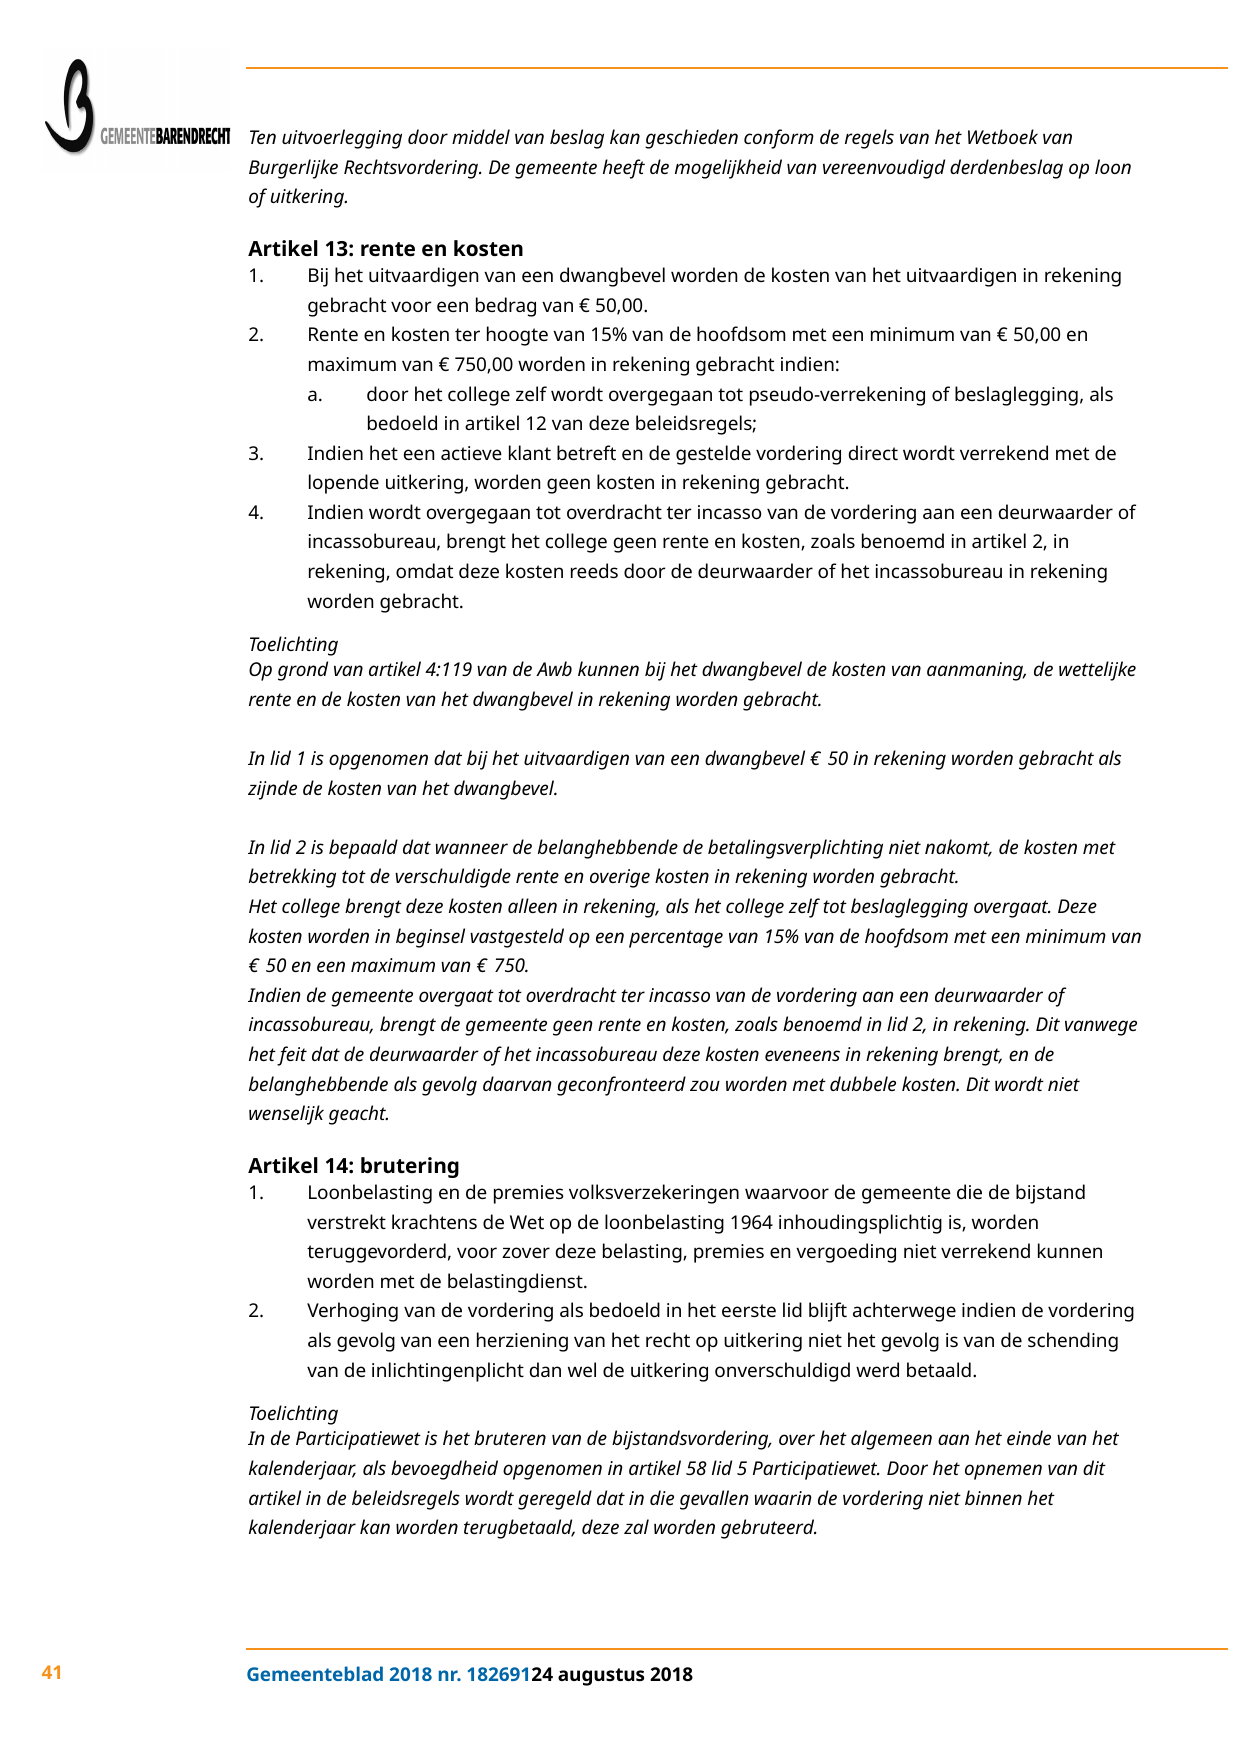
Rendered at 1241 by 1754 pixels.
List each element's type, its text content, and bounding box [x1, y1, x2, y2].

text In lid 1 is opgenomen dat bij het uitvaardigen van een dwangbevel € 50 in rekening worden gebracht als zijnde de kosten van het dwangbevel. [248, 745, 1152, 801]
list Rente en kosten ter hoogte van 15% van de hoofdsom met een minimum van € 50,00 en maximum van € 750,00 worden in rekening gebracht indien: [248, 322, 1152, 377]
text Ten uitvoerlegging door middel van beslag kan geschieden conform de regels van het Wetboek van Burgerlijke Rechtsvordering. De gemeente heeft de mogelijkheid van vereenvoudigd derdenbeslag op loon of uitkering. [248, 124, 1152, 209]
text Op grond van artikel 4:119 van de Awb kunnen bij het dwangbevel de kosten van aanmaning, de wettelijke rente en de kosten van het dwangbevel in rekening worden gebracht. [248, 657, 1152, 712]
text Toelichting [248, 1400, 1152, 1426]
text Artikel 13: rente en kosten [248, 234, 1152, 262]
text Indien de gemeente overgaat tot overdracht ter incasso van de vordering aan een deurwaarder of incassobureau, brengt de gemeente geen rente en kosten, zoals benoemd in lid 2, in rekening. Dit vanwege het feit dat de deurwaarder of het incassobureau deze kosten eveneens in rekening brengt, en de belanghebbende als gevolg daarvan geconfronteerd zou worden met dubbele kosten. Dit wordt niet wenselijk geacht. [248, 982, 1152, 1126]
list door het college zelf wordt overgegaan tot pseudo-verrekening of beslaglegging, als bedoeld in artikel 12 van deze beleidsregels; [307, 381, 1152, 436]
list Bij het uitvaardigen van een dwangbevel worden de kosten van het uitvaardigen in rekening gebracht voor een bedrag van € 50,00. [248, 262, 1152, 318]
list Indien wordt overgegaan tot overdracht ter incasso van de vordering aan een deurwaarder of incassobureau, brengt het college geen rente en kosten, zoals benoemd in artikel 2, in rekening, omdat deze kosten reeds door de deurwaarder of het incassobureau in rekening worden gebracht. [248, 499, 1152, 613]
text Het college brengt deze kosten alleen in rekening, als het college zelf tot beslaglegging overgaat. Deze kosten worden in beginsel vastgesteld op een percentage van 15% van de hoofdsom met een minimum van € 50 en een maximum van € 750. [248, 893, 1152, 978]
list Loonbelasting en de premies volksverzekeringen waarvoor de gemeente die de bijstand verstrekt krachtens de Wet op de loonbelasting 1964 inhoudingsplichtig is, worden teruggevorderd, voor zover deze belasting, premies en vergoeding niet verrekend kunnen worden met de belastingdienst. [248, 1179, 1152, 1294]
text Artikel 14: brutering [248, 1151, 1152, 1179]
list Indien het een actieve klant betreft en de gestelde vordering direct wordt verrekend met de lopende uitkering, worden geen kosten in rekening gebracht. [248, 440, 1152, 495]
text In lid 2 is bepaald dat wanneer de belanghebbende de betalingsverplichting niet nakomt, de kosten met betrekking tot de verschuldigde rente en overige kosten in rekening worden gebracht. [248, 834, 1152, 889]
text In de Participatiewet is het bruteren van de bijstandsvordering, over het algemeen aan het einde van het kalenderjaar, als bevoegdheid opgenomen in artikel 58 lid 5 Participatiewet. Door het opnemen van dit artikel in de beleidsregels wordt geregeld dat in die gevallen waarin de vordering niet binnen het kalenderjaar kan worden terugbetaald, deze zal worden gebruteerd. [248, 1426, 1152, 1540]
picture [41, 47, 231, 172]
list Verhoging van de vordering als bedoeld in het eerste lid blijft achterwege indien de vordering als gevolg van een herziening van het recht op uitkering niet het gevolg is van de schending van de inlichtingenplicht dan wel de uitkering onverschuldigd werd betaald. [248, 1298, 1152, 1382]
text Toelichting [248, 631, 1152, 657]
